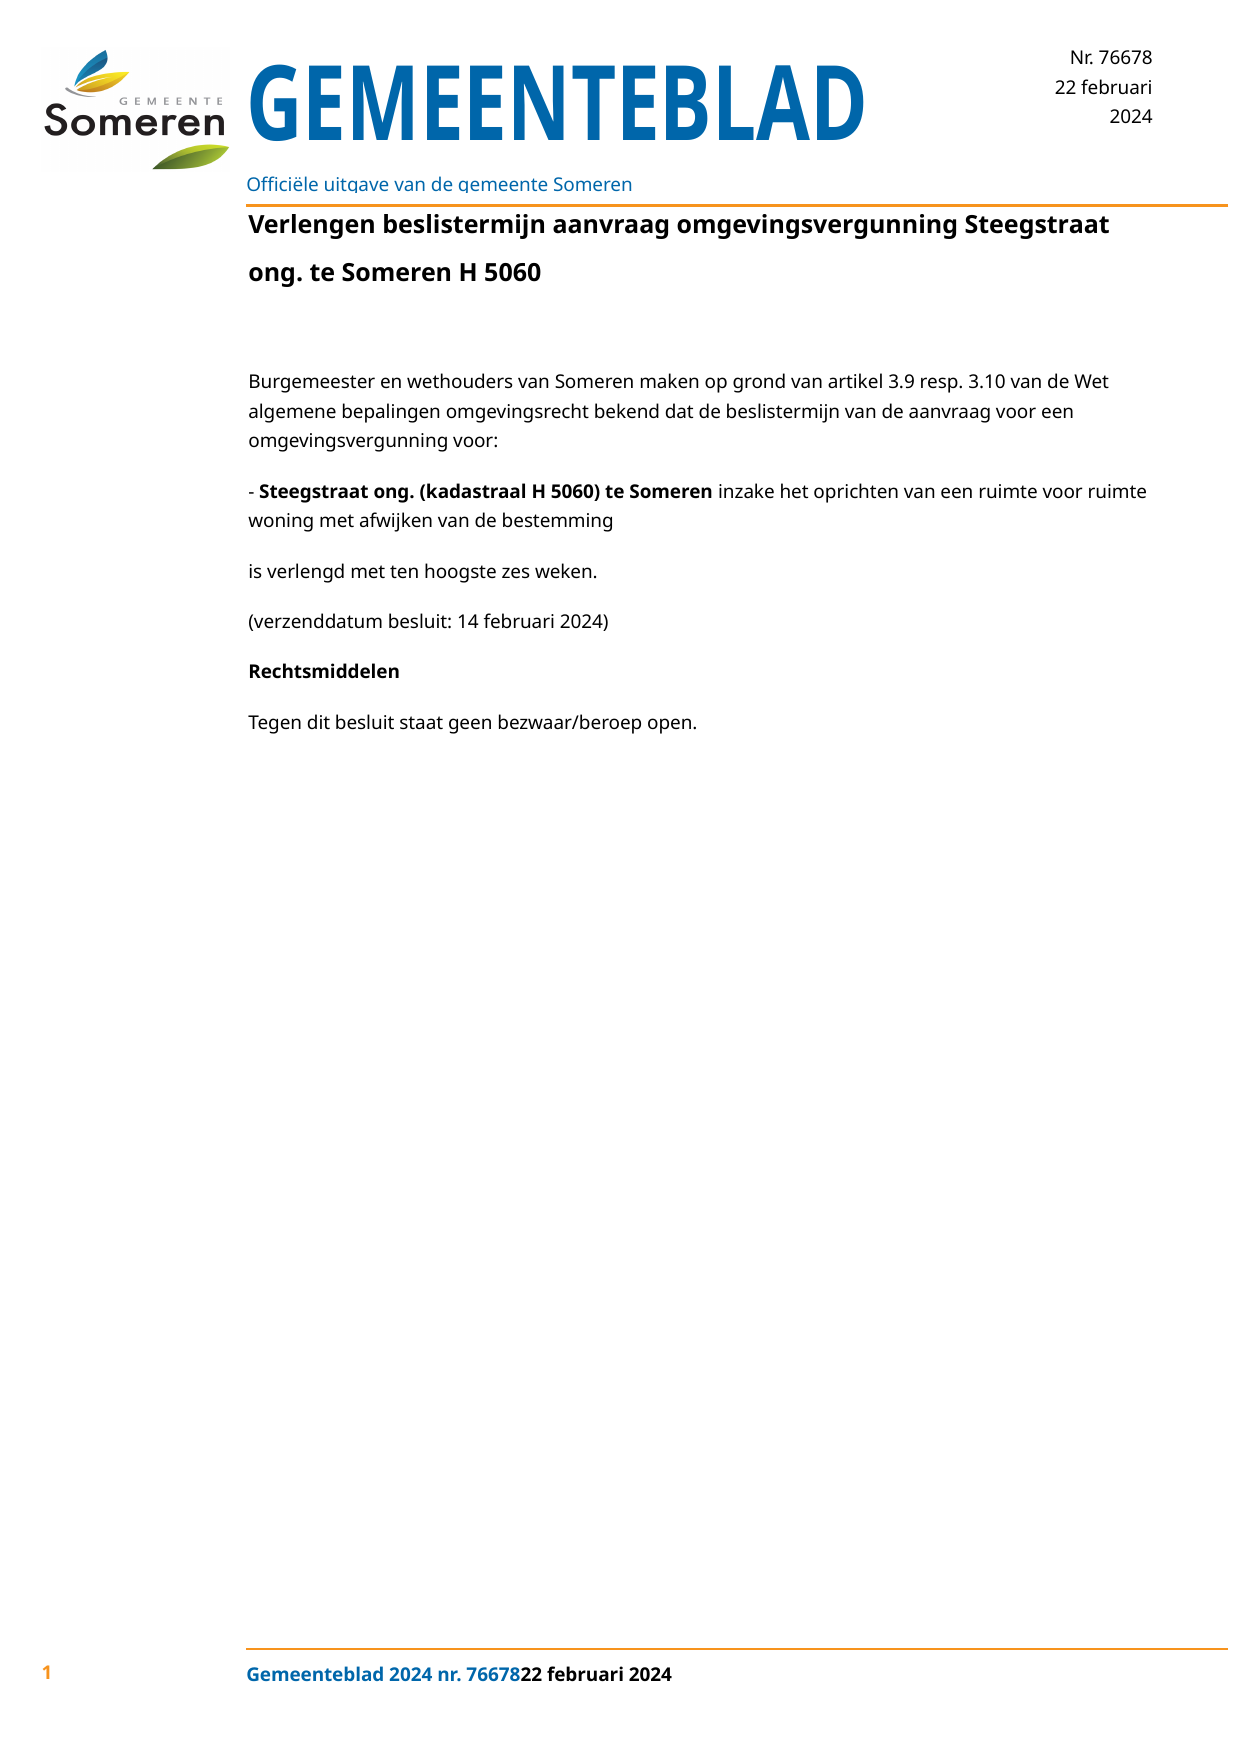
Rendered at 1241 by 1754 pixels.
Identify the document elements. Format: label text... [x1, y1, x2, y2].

picture [41, 47, 231, 172]
text Rechtsmiddelen [248, 659, 1152, 684]
text (verzenddatum besluit: 14 februari 2024) [248, 608, 1152, 634]
text Burgemeester en wethouders van Someren maken op grond van artikel 3.9 resp. 3.10 van de Wet algemene bepalingen omgevingsrecht bekend dat de beslistermijn van de aanvraag voor een omgevingsvergunning voor: [248, 368, 1152, 453]
text Tegen dit besluit staat geen bezwaar/beroep open. [248, 709, 1152, 735]
text - Steegstraat ong. (kadastraal H 5060) te Someren inzake het oprichten van een ruimte voor ruimte woning met afwijken van de bestemming [248, 478, 1152, 533]
text Verlengen beslistermijn aanvraag omgevingsvergunning Steegstraat ong. te Someren H 5060 [248, 207, 1152, 288]
text is verlengd met ten hoogste zes weken. [248, 558, 1152, 584]
